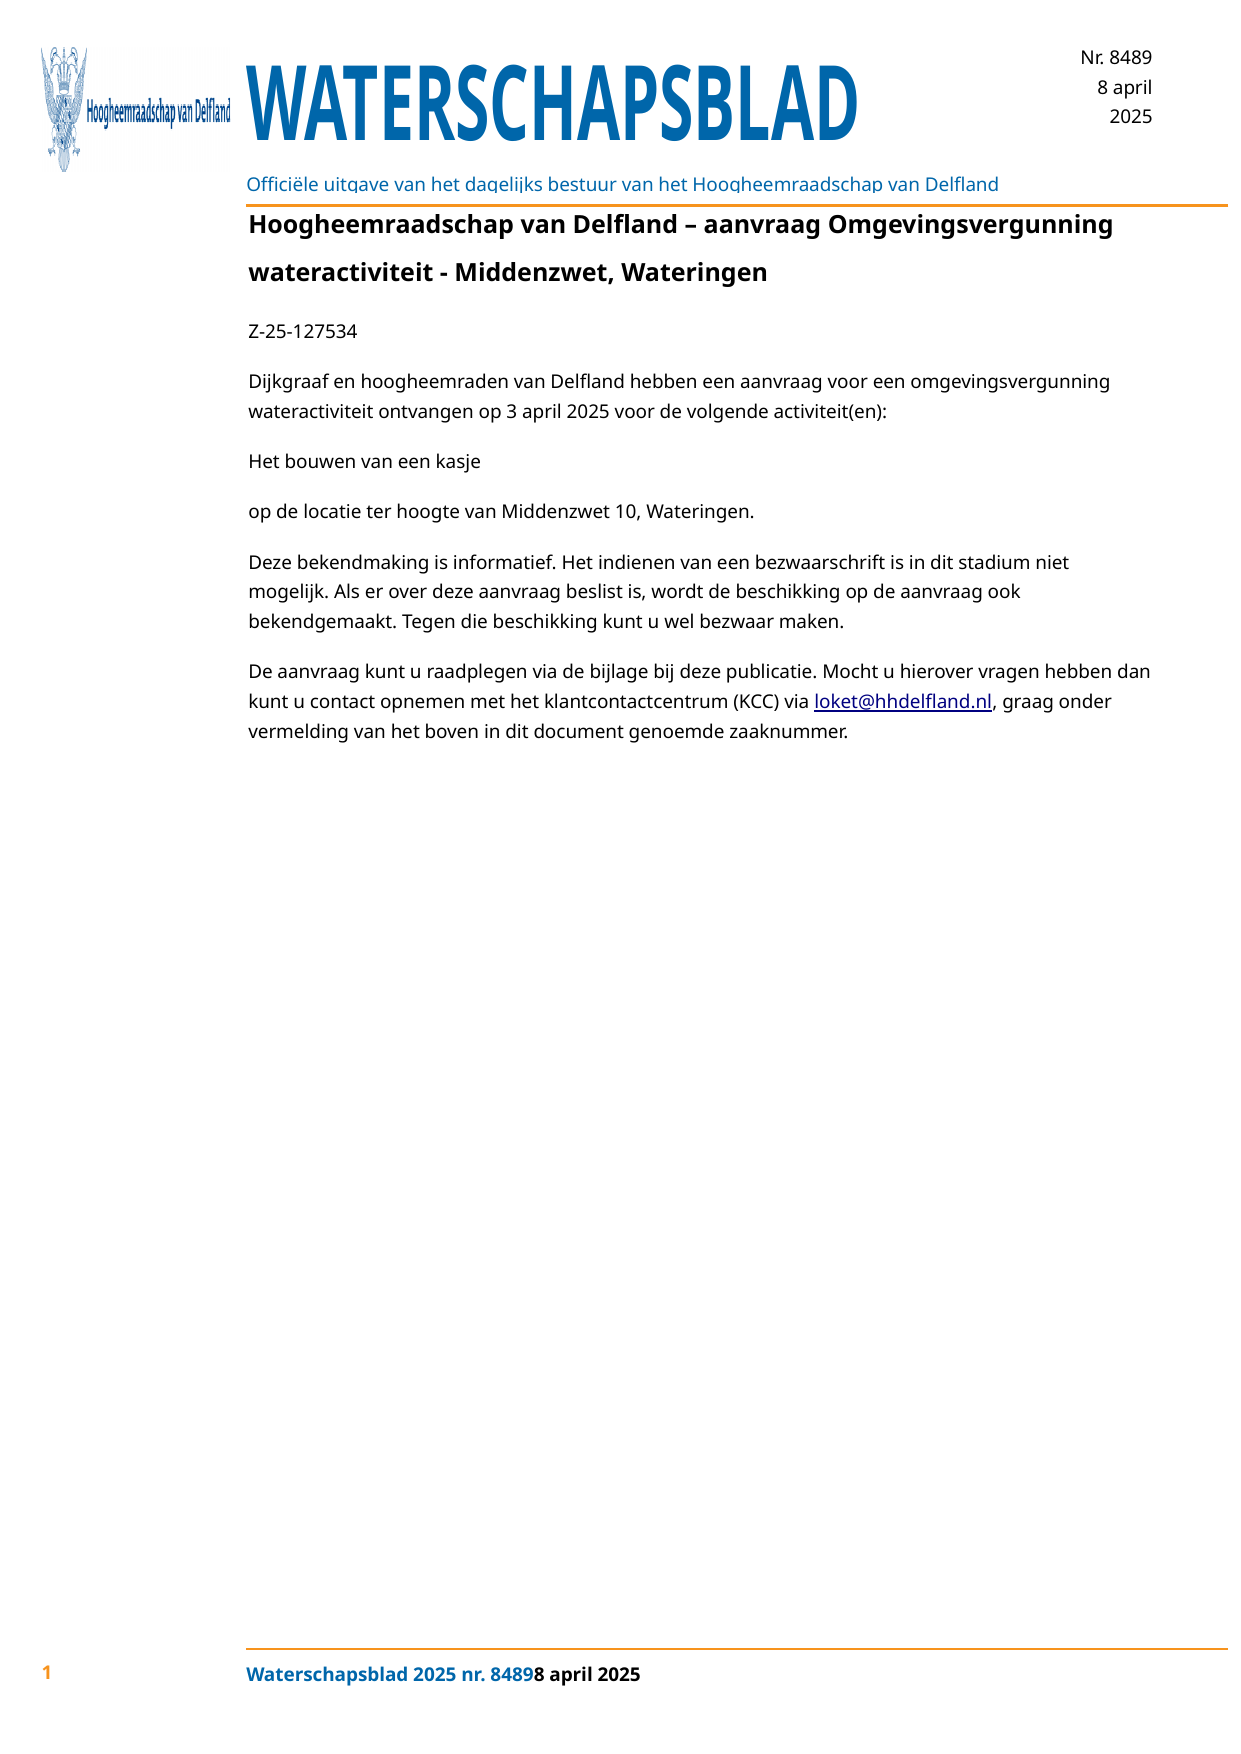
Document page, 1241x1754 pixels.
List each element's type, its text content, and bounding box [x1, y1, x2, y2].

text Hoogheemraadschap van Delfland – aanvraag Omgevingsvergunning wateractiviteit - Middenzwet, Wateringen [248, 207, 1152, 288]
text Deze bekendmaking is informatief. Het indienen van een bezwaarschrift is in dit stadium niet mogelijk. Als er over deze aanvraag beslist is, wordt de beschikking op de aanvraag ook bekendgemaakt. Tegen die beschikking kunt u wel bezwaar maken. [248, 549, 1152, 634]
text Dijkgraaf en hoogheemraden van Delfland hebben een aanvraag voor een omgevingsvergunning wateractiviteit ontvangen op 3 april 2025 voor de volgende activiteit(en): [248, 368, 1152, 424]
text op de locatie ter hoogte van Middenzwet 10, Wateringen. [248, 499, 1152, 524]
text Z-25-127534 [248, 318, 1152, 344]
text De aanvraag kunt u raadplegen via de bijlage bij deze publicatie. Mocht u hierover vragen hebben dan kunt u contact opnemen met het klantcontactcentrum (KCC) via loket@hhdelfland.nl, graag onder vermelding van het boven in dit document genoemde zaaknummer. [248, 659, 1152, 744]
text Het bouwen van een kasje [248, 448, 1152, 474]
picture [41, 47, 231, 172]
